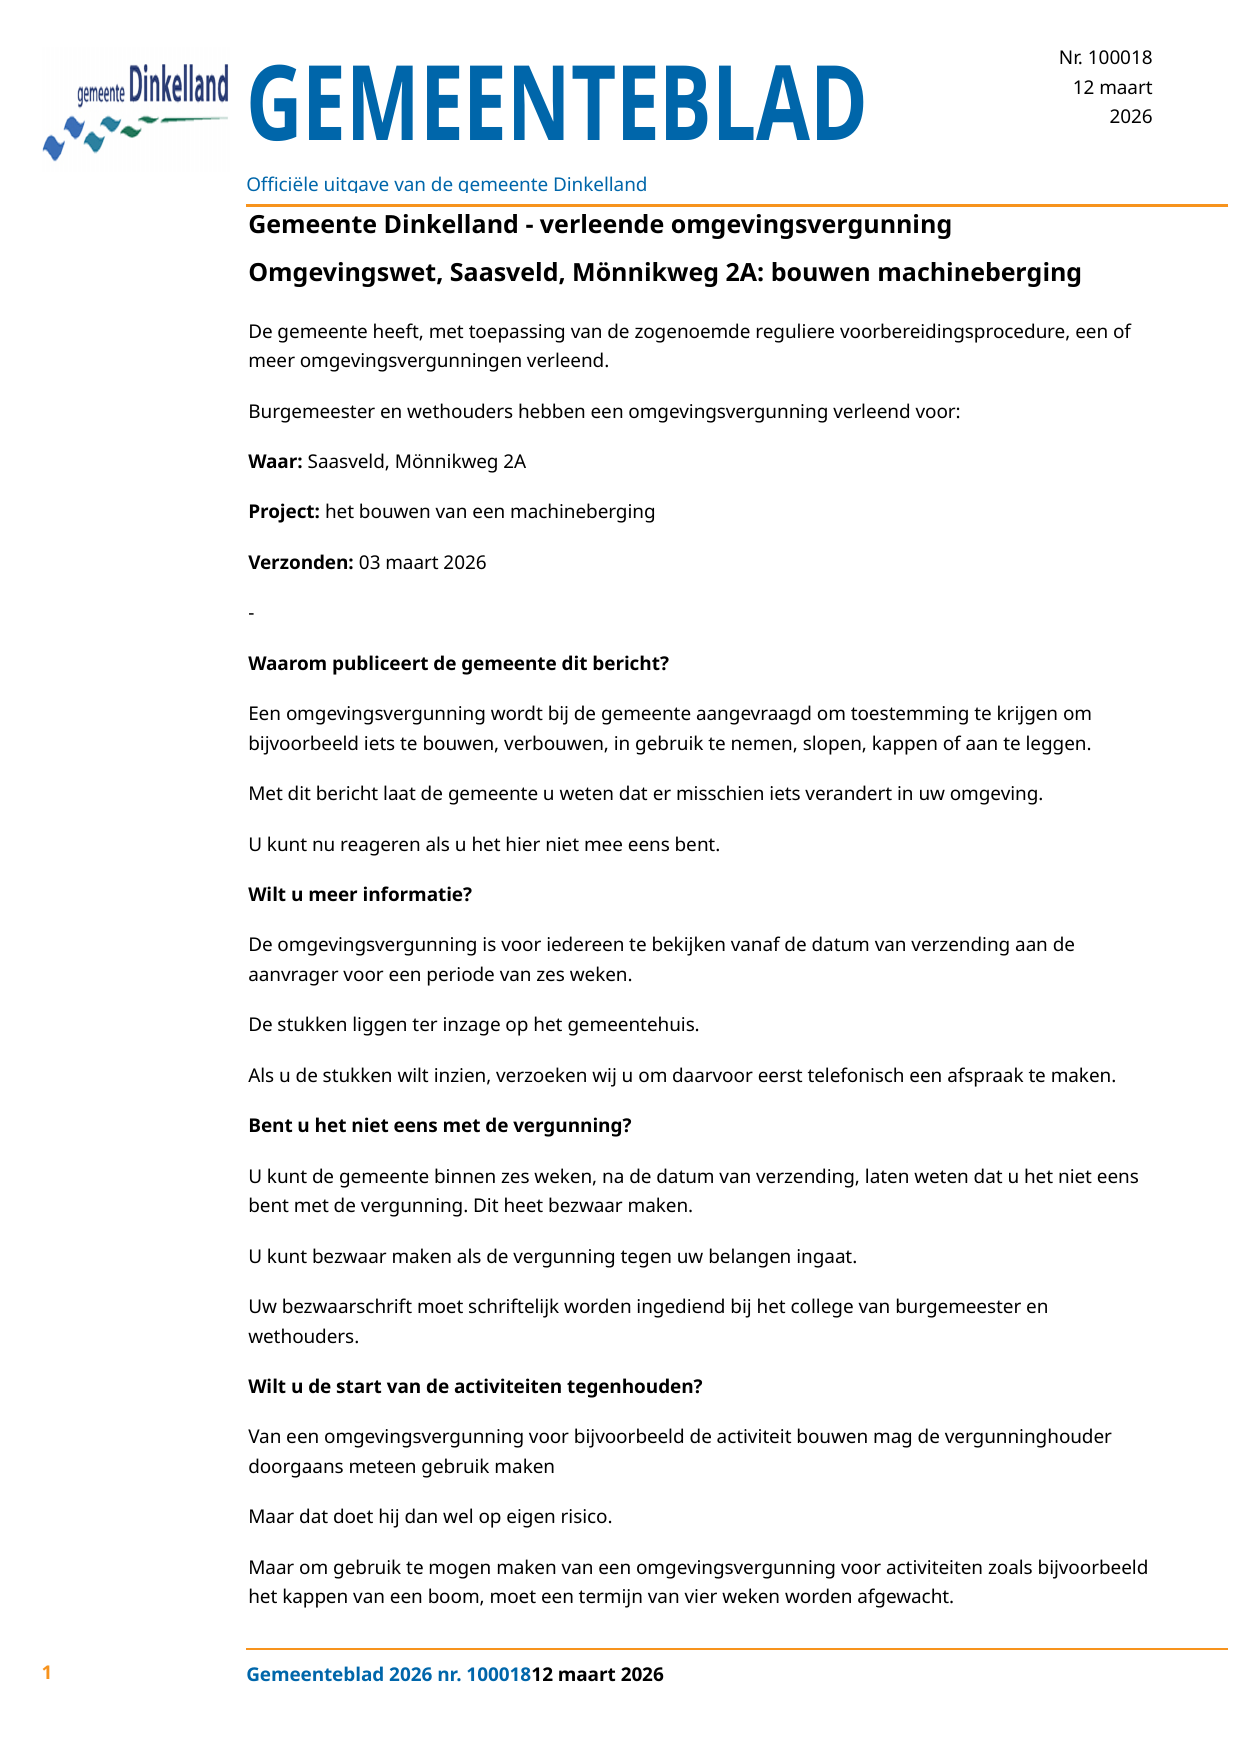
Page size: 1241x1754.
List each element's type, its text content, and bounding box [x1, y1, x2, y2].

text Wilt u meer informatie? [248, 881, 1152, 907]
text Wilt u de start van de activiteiten tegenhouden? [248, 1373, 1152, 1399]
text Uw bezwaarschrift moet schriftelijk worden ingediend bij het college van burgemeester en wethouders. [248, 1293, 1152, 1349]
text Project: het bouwen van een machineberging [248, 499, 1152, 524]
text Verzonden: 03 maart 2026 [248, 549, 1152, 575]
text De omgevingsvergunning is voor iedereen te bekijken vanaf de datum van verzending aan de aanvrager voor een periode van zes weken. [248, 932, 1152, 987]
text Maar dat doet hij dan wel op eigen risico. [248, 1504, 1152, 1529]
text Burgemeester en wethouders hebben een omgevingsvergunning verleend voor: [248, 398, 1152, 424]
text U kunt bezwaar maken als de vergunning tegen uw belangen ingaat. [248, 1243, 1152, 1269]
text U kunt de gemeente binnen zes weken, na de datum van verzending, laten weten dat u het niet eens bent met de vergunning. Dit heet bezwaar maken. [248, 1163, 1152, 1218]
text U kunt nu reageren als u het hier niet mee eens bent. [248, 831, 1152, 857]
text - [248, 599, 1152, 625]
text Waar: Saasveld, Mönnikweg 2A [248, 448, 1152, 474]
text Maar om gebruik te mogen maken van een omgevingsvergunning voor activiteiten zoals bijvoorbeeld het kappen van een boom, moet een termijn van vier weken worden afgewacht. [248, 1554, 1152, 1609]
text Gemeente Dinkelland - verleende omgevingsvergunning Omgevingswet, Saasveld, Mönnikweg 2A: bouwen machineberging [248, 207, 1152, 288]
text Met dit bericht laat de gemeente u weten dat er misschien iets verandert in uw omgeving. [248, 780, 1152, 806]
text Van een omgevingsvergunning voor bijvoorbeeld de activiteit bouwen mag de vergunninghouder doorgaans meteen gebruik maken [248, 1424, 1152, 1479]
text Een omgevingsvergunning wordt bij de gemeente aangevraagd om toestemming te krijgen om bijvoorbeeld iets te bouwen, verbouwen, in gebruik te nemen, slopen, kappen of aan te leggen. [248, 700, 1152, 756]
text Als u de stukken wilt inzien, verzoeken wij u om daarvoor eerst telefonisch een afspraak te maken. [248, 1062, 1152, 1088]
picture [41, 47, 231, 172]
text Waarom publiceert de gemeente dit bericht? [248, 650, 1152, 676]
text De stukken liggen ter inzage op het gemeentehuis. [248, 1012, 1152, 1037]
text Bent u het niet eens met de vergunning? [248, 1112, 1152, 1138]
text De gemeente heeft, met toepassing van de zogenoemde reguliere voorbereidingsprocedure, een of meer omgevingsvergunningen verleend. [248, 318, 1152, 373]
